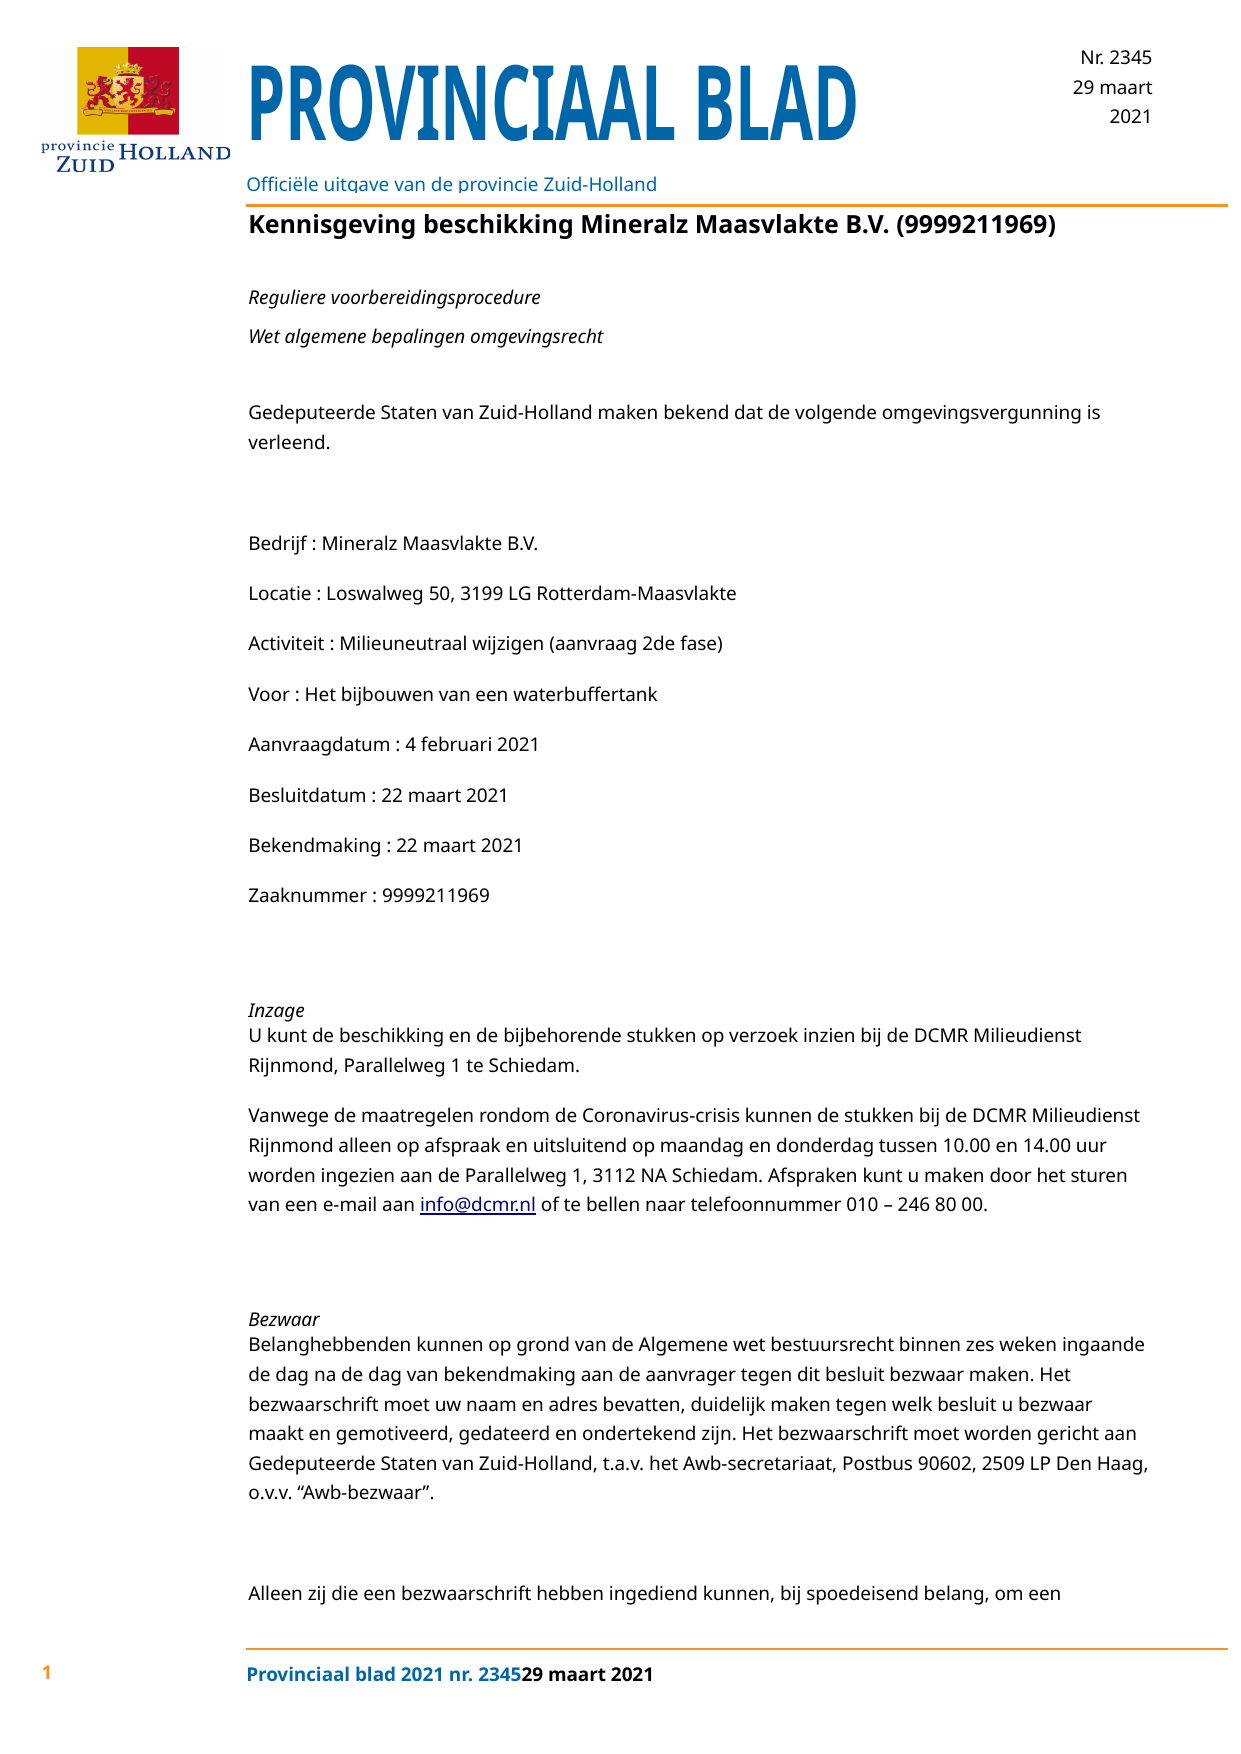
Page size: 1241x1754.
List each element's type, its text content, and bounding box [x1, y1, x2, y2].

text Alleen zij die een bezwaarschrift hebben ingediend kunnen, bij spoedeisend belang, om een [248, 1580, 1152, 1606]
picture [41, 47, 231, 172]
text Aanvraagdatum : 4 februari 2021 [248, 731, 1152, 757]
text Voor : Het bijbouwen van een waterbuffertank [248, 681, 1152, 707]
text Zaaknummer : 9999211969 [248, 883, 1152, 908]
text Inzage [248, 997, 1152, 1023]
text Wet algemene bepalingen omgevingsrecht [248, 323, 1152, 349]
text Bedrijf : Mineralz Maasvlakte B.V. [248, 530, 1152, 555]
text Belanghebbenden kunnen op grond van de Algemene wet bestuursrecht binnen zes weken ingaande de dag na de dag van bekendmaking aan de aanvrager tegen dit besluit bezwaar maken. Het bezwaarschrift moet uw naam en adres bevatten, duidelijk maken tegen welk besluit u bezwaar maakt en gemotiveerd, gedateerd en ondertekend zijn. Het bezwaarschrift moet worden gericht aan Gedeputeerde Staten van Zuid-Holland, t.a.v. het Awb-secretariaat, Postbus 90602, 2509 LP Den Haag, o.v.v. “Awb-bezwaar”. [248, 1332, 1152, 1505]
text Kennisgeving beschikking Mineralz Maasvlakte B.V. (9999211969) [248, 207, 1152, 241]
text Activiteit : Milieuneutraal wijzigen (aanvraag 2de fase) [248, 631, 1152, 656]
text Bekendmaking : 22 maart 2021 [248, 832, 1152, 858]
text Reguliere voorbereidingsprocedure [248, 284, 1152, 309]
text Bezwaar [248, 1306, 1152, 1332]
text Gedeputeerde Staten van Zuid-Holland maken bekend dat de volgende omgevingsvergunning is verleend. [248, 399, 1152, 454]
text Locatie : Loswalweg 50, 3199 LG Rotterdam-Maasvlakte [248, 580, 1152, 606]
text Vanwege de maatregelen rondom de Coronavirus-crisis kunnen de stukken bij de DCMR Milieudienst Rijnmond alleen op afspraak en uitsluitend op maandag en donderdag tussen 10.00 en 14.00 uur worden ingezien aan de Parallelweg 1, 3112 NA Schiedam. Afspraken kunt u maken door het sturen van een e-mail aan info@dcmr.nl of te bellen naar telefoonnummer 010 – 246 80 00. [248, 1103, 1152, 1217]
text Besluitdatum : 22 maart 2021 [248, 782, 1152, 807]
text U kunt de beschikking en de bijbehorende stukken op verzoek inzien bij de DCMR Milieudienst Rijnmond, Parallelweg 1 te Schiedam. [248, 1023, 1152, 1078]
